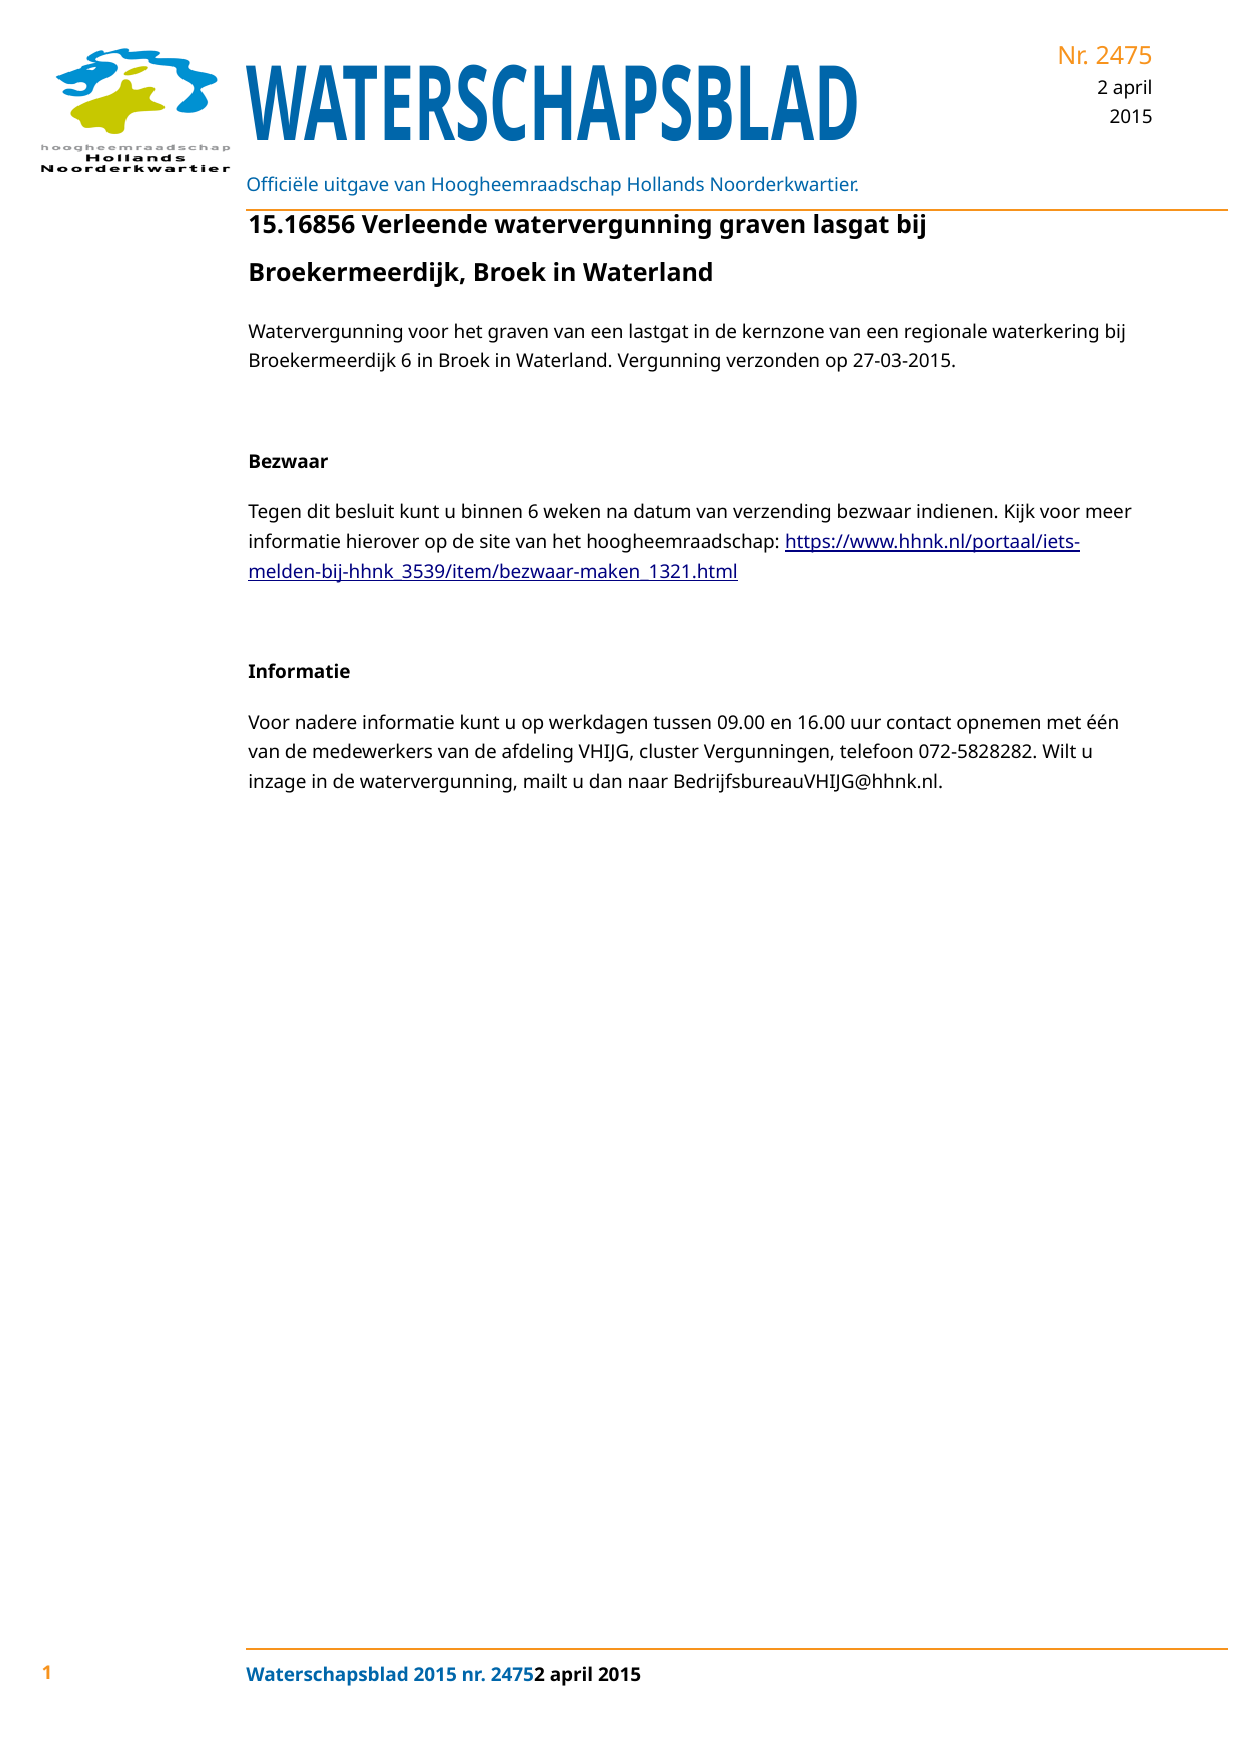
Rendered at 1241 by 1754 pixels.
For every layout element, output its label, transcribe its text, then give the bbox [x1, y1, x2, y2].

text Informatie [248, 659, 1152, 684]
text 15.16856 Verleende watervergunning graven lasgat bij Broekermeerdijk, Broek in Waterland [248, 211, 1152, 288]
text Voor nadere informatie kunt u op werkdagen tussen 09.00 en 16.00 uur contact opnemen met één van de medewerkers van de afdeling VHIJG, cluster Vergunningen, telefoon 072-5828282. Wilt u inzage in de watervergunning, mailt u dan naar BedrijfsbureauVHIJG@hhnk.nl. [248, 709, 1152, 794]
text Bezwaar [248, 448, 1152, 474]
text Watervergunning voor het graven van een lastgat in de kernzone van een regionale waterkering bij Broekermeerdijk 6 in Broek in Waterland. Vergunning verzonden op 27-03-2015. [248, 318, 1152, 373]
text Tegen dit besluit kunt u binnen 6 weken na datum van verzending bezwaar indienen. Kijk voor meer informatie hierover op de site van het hoogheemraadschap: https://www.hhnk.nl/portaal/iets-melden-bij-hhnk_3539/item/bezwaar-maken_1321.html [248, 499, 1152, 584]
picture [41, 47, 231, 172]
